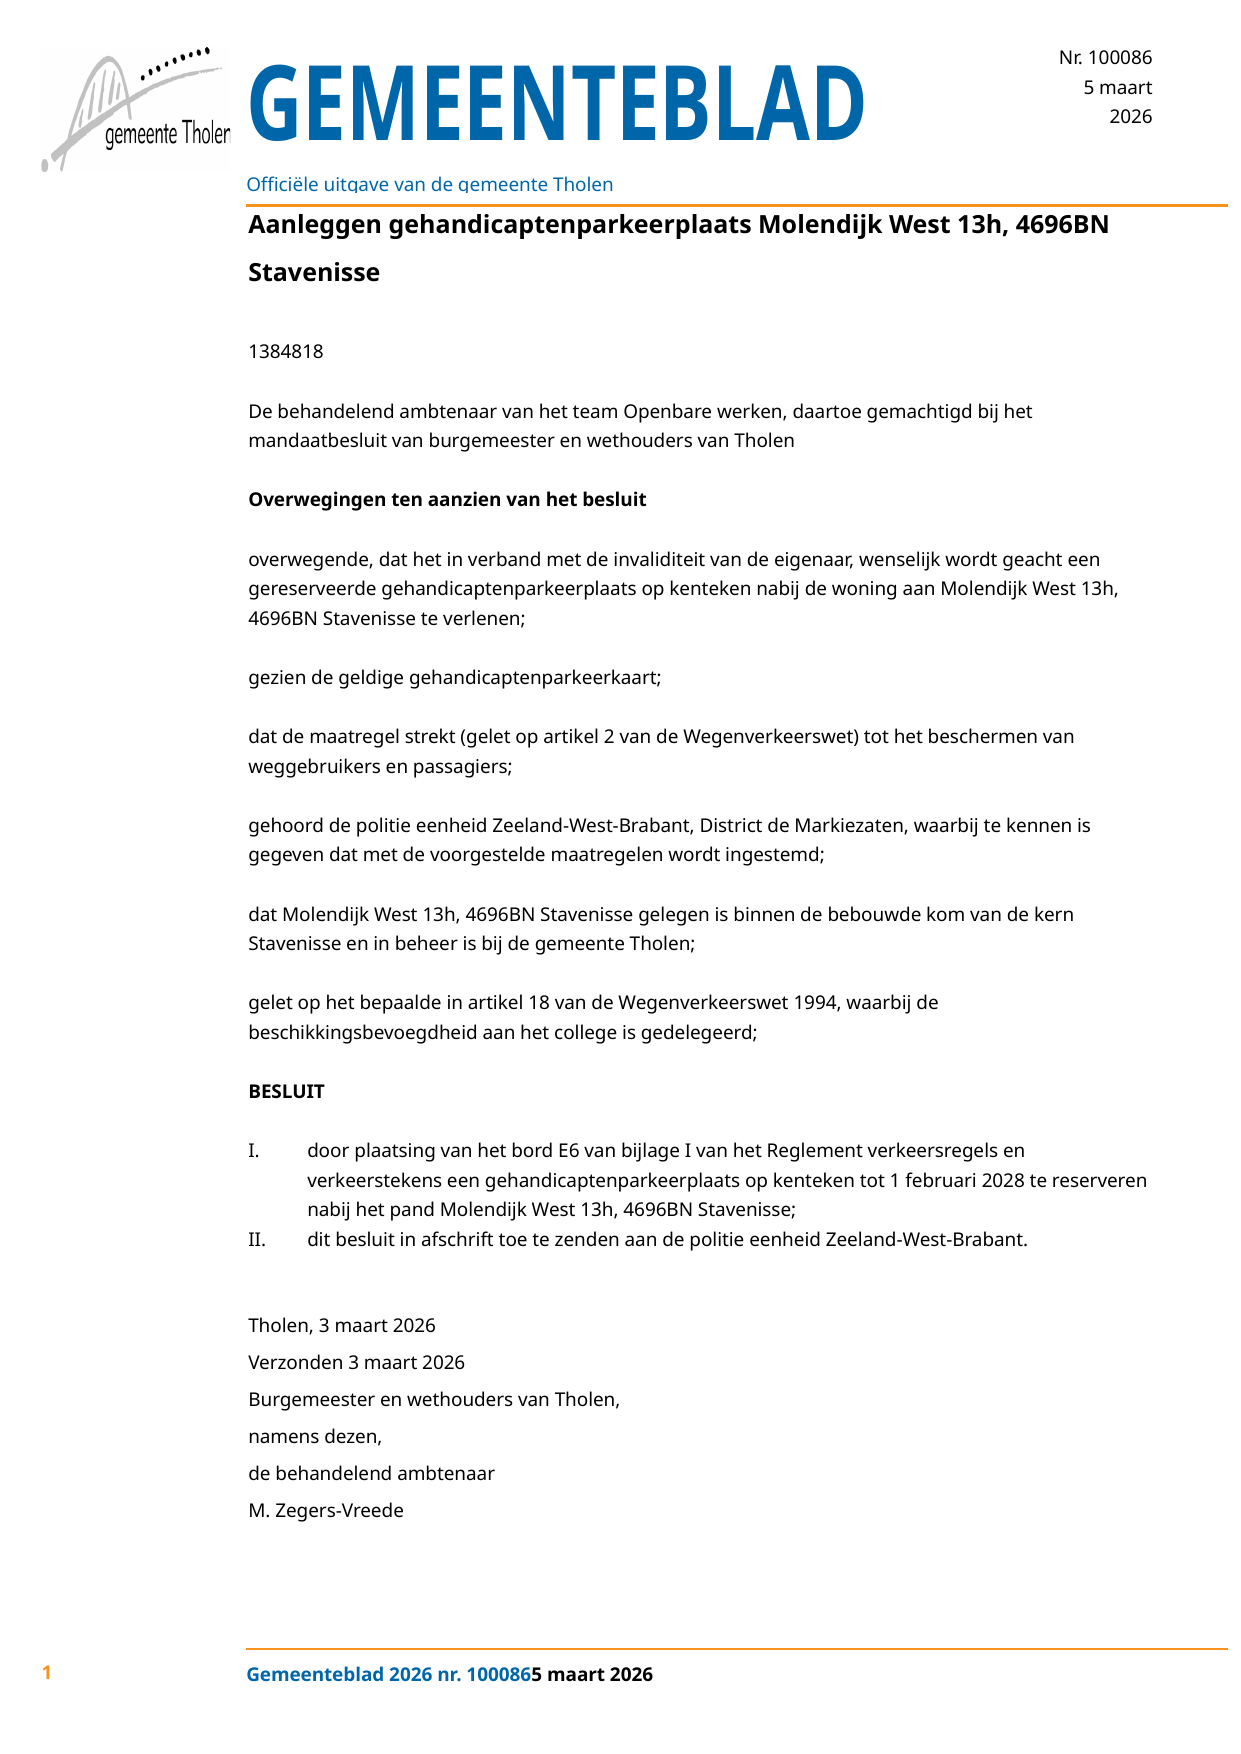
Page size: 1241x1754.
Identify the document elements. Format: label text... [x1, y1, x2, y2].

text M. Zegers-Vreede [248, 1502, 1152, 1521]
text Verzonden 3 maart 2026 [248, 1354, 1152, 1373]
text de behandelend ambtenaar [248, 1465, 1152, 1484]
text Aanleggen gehandicaptenparkeerplaats Molendijk West 13h, 4696BN Stavenisse [248, 207, 1152, 288]
text gelet op het bepaalde in artikel 18 van de Wegenverkeerswet 1994, waarbij de beschikkingsbevoegdheid aan het college is gedelegeerd; [248, 989, 1152, 1045]
text De behandelend ambtenaar van het team Openbare werken, daartoe gemachtigd bij het mandaatbesluit van burgemeester en wethouders van Tholen [248, 398, 1152, 453]
text dat de maatregel strekt (gelet op artikel 2 van de Wegenverkeerswet) tot het beschermen van weggebruikers en passagiers; [248, 723, 1152, 778]
list dit besluit in afschrift toe te zenden aan de politie eenheid Zeeland-West-Brabant. [248, 1226, 1152, 1252]
text namens dezen, [248, 1428, 1152, 1447]
text Burgemeester en wethouders van Tholen, [248, 1391, 1152, 1410]
list door plaatsing van het bord E6 van bijlage I van het Reglement verkeersregels en verkeerstekens een gehandicaptenparkeerplaats op kenteken tot 1 februari 2028 te reserveren nabij het pand Molendijk West 13h, 4696BN Stavenisse; [248, 1137, 1152, 1222]
text gehoord de politie eenheid Zeeland-West-Brabant, District de Markiezaten, waarbij te kennen is gegeven dat met de voorgestelde maatregelen wordt ingestemd; [248, 812, 1152, 867]
text gezien de geldige gehandicaptenparkeerkaart; [248, 664, 1152, 690]
text Overwegingen ten aanzien van het besluit [248, 487, 1152, 512]
text 1384818 [248, 339, 1152, 364]
text dat Molendijk West 13h, 4696BN Stavenisse gelegen is binnen de bebouwde kom van de kern Stavenisse en in beheer is bij de gemeente Tholen; [248, 901, 1152, 956]
text Tholen, 3 maart 2026 [248, 1317, 1152, 1336]
picture [41, 47, 231, 172]
text overwegende, dat het in verband met de invaliditeit van de eigenaar, wenselijk wordt geacht een gereserveerde gehandicaptenparkeerplaats op kenteken nabij de woning aan Molendijk West 13h, 4696BN Stavenisse te verlenen; [248, 546, 1152, 631]
text BESLUIT [248, 1078, 1152, 1104]
